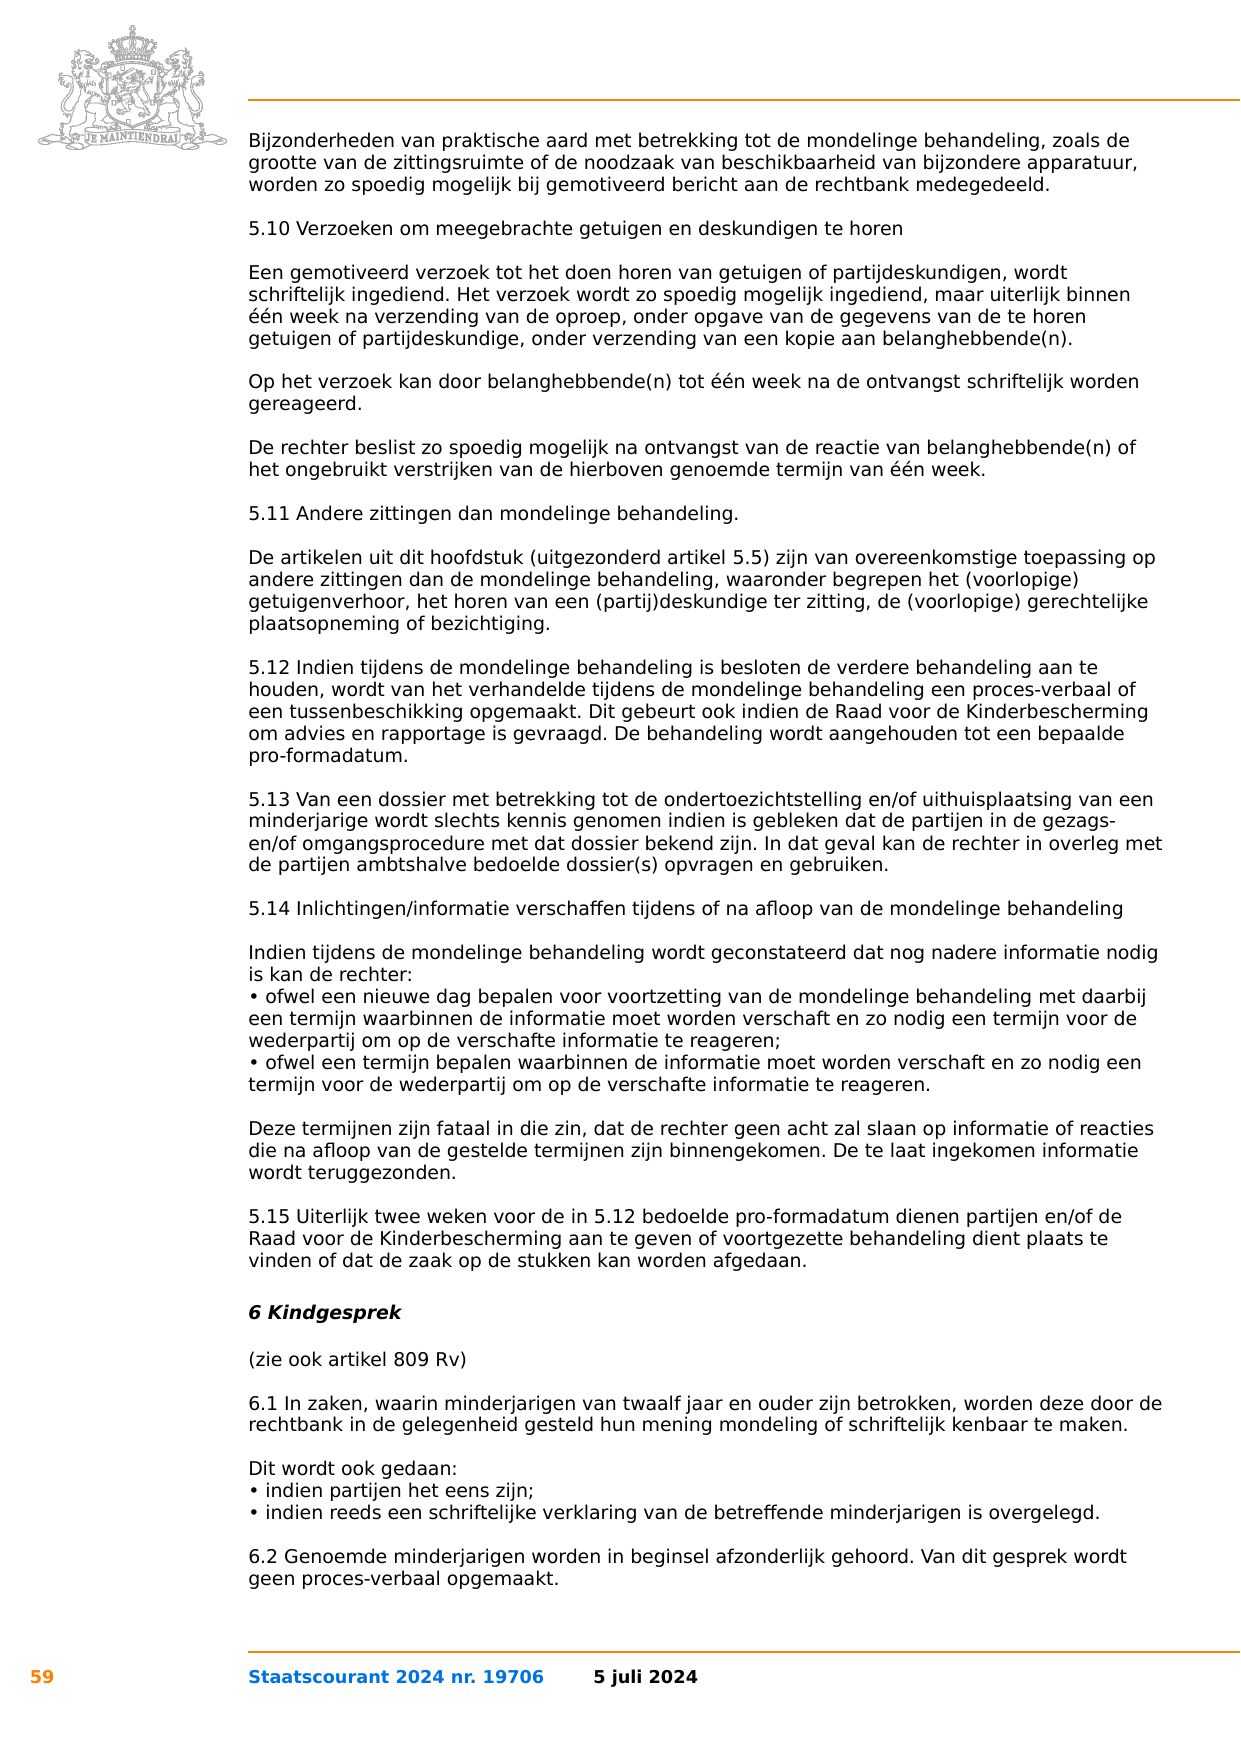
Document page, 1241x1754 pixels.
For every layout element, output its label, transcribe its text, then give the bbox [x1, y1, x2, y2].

text 6.1 In zaken, waarin minderjarigen van twaalf jaar en ouder zijn betrokken, worden deze door de rechtbank in de gelegenheid gesteld hun mening mondeling of schriftelijk kenbaar te maken. [248, 1392, 1163, 1436]
text 6.2 Genoemde minderjarigen worden in beginsel afzonderlijk gehoord. Van dit gesprek wordt geen proces-verbaal opgemaakt. [248, 1546, 1163, 1590]
text 5.15 Uiterlijk twee weken voor de in 5.12 bedoelde pro-formadatum dienen partijen en/of de Raad voor de Kinderbescherming aan te geven of voortgezette behandeling dient plaats te vinden of dat de zaak op de stukken kan worden afgedaan. [248, 1206, 1163, 1272]
text • ofwel een nieuwe dag bepalen voor voortzetting van de mondelinge behandeling met daarbij een termijn waarbinnen de informatie moet worden verschaft en zo nodig een termijn voor de wederpartij om op de verschafte informatie te reageren; [248, 986, 1163, 1052]
text 5.11 Andere zittingen dan mondelinge behandeling. [248, 503, 1163, 525]
text 5.13 Van een dossier met betrekking tot de ondertoezichtstelling en/of uithuisplaatsing van een minderjarige wordt slechts kennis genomen indien is gebleken dat de partijen in de gezags- en/of omgangsprocedure met dat dossier bekend zijn. In dat geval kan de rechter in overleg met de partijen ambtshalve bedoelde dossier(s) opvragen en gebruiken. [248, 788, 1163, 876]
text Op het verzoek kan door belanghebbende(n) tot één week na de ontvangst schriftelijk worden gereageerd. [248, 371, 1163, 415]
text Een gemotiveerd verzoek tot het doen horen van getuigen of partijdeskundigen, wordt schriftelijk ingediend. Het verzoek wordt zo spoedig mogelijk ingediend, maar uiterlijk binnen één week na verzending van de oproep, onder opgave van de gegevens van de te horen getuigen of partijdeskundige, onder verzending van een kopie aan belanghebbende(n). [248, 262, 1163, 349]
text Indien tijdens de mondelinge behandeling wordt geconstateerd dat nog nadere informatie nodig is kan de rechter: [248, 942, 1163, 986]
text Dit wordt ook gedaan: [248, 1458, 1163, 1480]
text De rechter beslist zo spoedig mogelijk na ontvangst van de reactie van belanghebbende(n) of het ongebruikt verstrijken van de hierboven genoemde termijn van één week. [248, 437, 1163, 481]
text • indien partijen het eens zijn; [248, 1480, 1163, 1502]
text De artikelen uit dit hoofdstuk (uitgezonderd artikel 5.5) zijn van overeenkomstige toepassing op andere zittingen dan de mondelinge behandeling, waaronder begrepen het (voorlopige) getuigenverhoor, het horen van een (partij)deskundige ter zitting, de (voorlopige) gerechtelijke plaatsopneming of bezichtiging. [248, 547, 1163, 635]
text 5.10 Verzoeken om meegebrachte getuigen en deskundigen te horen [248, 218, 1163, 240]
text Deze termijnen zijn fataal in die zin, dat de rechter geen acht zal slaan op informatie of reacties die na afloop van de gestelde termijnen zijn binnengekomen. De te laat ingekomen informatie wordt teruggezonden. [248, 1118, 1163, 1184]
subtitle 6 Kindgesprek [248, 1302, 1163, 1323]
text 5.14 Inlichtingen/informatie verschaffen tijdens of na afloop van de mondelinge behandeling [248, 898, 1163, 920]
text • ofwel een termijn bepalen waarbinnen de informatie moet worden verschaft en zo nodig een termijn voor de wederpartij om op de verschafte informatie te reageren. [248, 1052, 1163, 1096]
text • indien reeds een schriftelijke verklaring van de betreffende minderjarigen is overgelegd. [248, 1502, 1163, 1524]
text 5.12 Indien tijdens de mondelinge behandeling is besloten de verdere behandeling aan te houden, wordt van het verhandelde tijdens de mondelinge behandeling een proces-verbaal of een tussenbeschikking opgemaakt. Dit gebeurt ook indien de Raad voor de Kinderbescherming om advies en rapportage is gevraagd. De behandeling wordt aangehouden tot een bepaalde pro-formadatum. [248, 657, 1163, 767]
picture [38, 25, 227, 150]
text Bijzonderheden van praktische aard met betrekking tot de mondelinge behandeling, zoals de grootte van de zittingsruimte of de noodzaak van beschikbaarheid van bijzondere apparatuur, worden zo spoedig mogelijk bij gemotiveerd bericht aan de rechtbank medegedeeld. [248, 130, 1163, 196]
text (zie ook artikel 809 Rv) [248, 1348, 1163, 1371]
